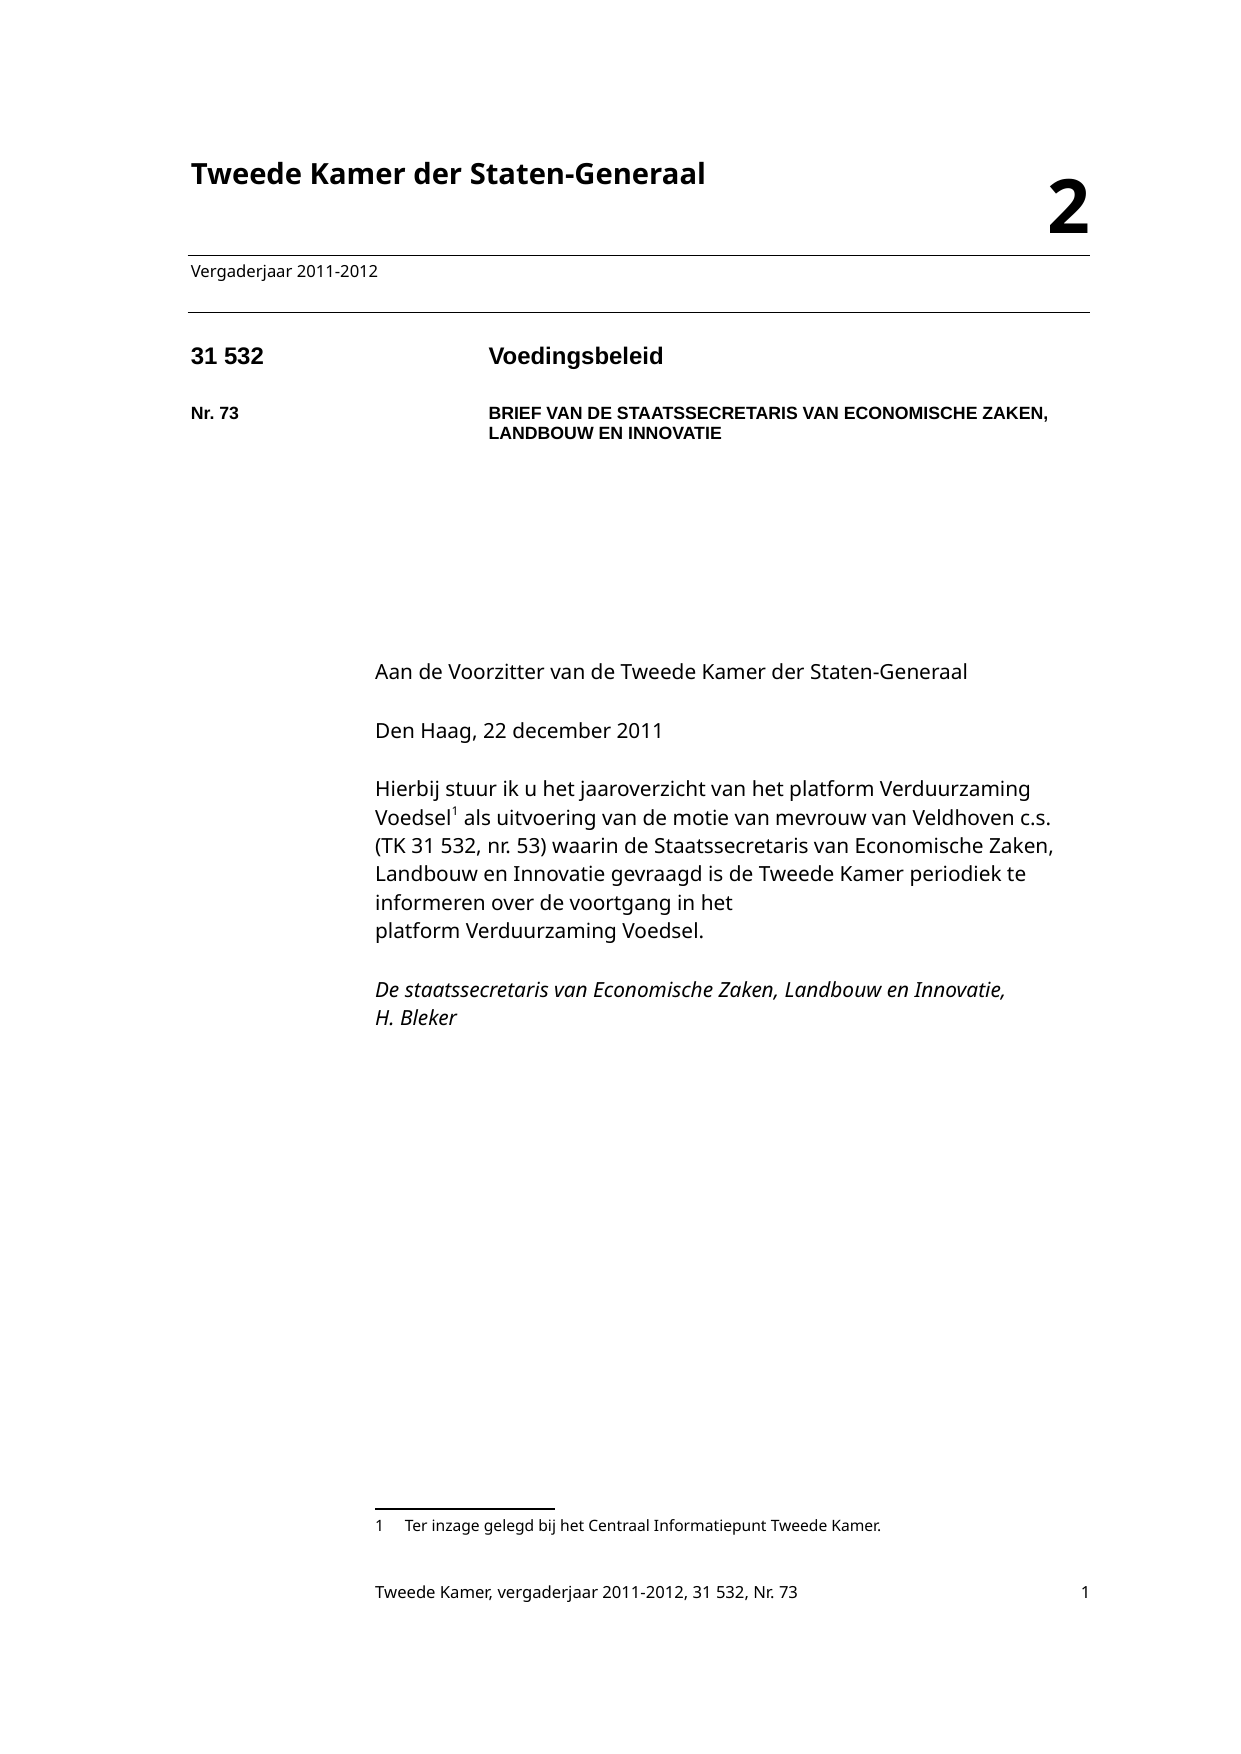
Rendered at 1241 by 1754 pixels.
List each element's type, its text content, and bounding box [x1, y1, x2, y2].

text H. Bleker [375, 1003, 1090, 1032]
table_cell 31 532 [188, 339, 485, 399]
text Ter inzage gelegd bij het Centraal Informatiepunt Tweede Kamer. [375, 1508, 1090, 1536]
text Den Haag, 22 december 2011 [375, 716, 1090, 744]
text Hierbij stuur ik u het jaaroverzicht van het platform Verduurzaming Voedsel als uitvoering van de motie van mevrouw van Veldhoven c.s. (TK 31 532, nr. 53) waarin de Staatssecretaris van Economische Zaken, Landbouw en Innovatie gevraagd is de Tweede Kamer periodiek te informeren over de voortgang in het [375, 774, 1090, 916]
text platform Verduurzaming Voedsel. [375, 916, 1090, 945]
table_cell [485, 256, 1090, 312]
text De staatssecretaris van Economische Zaken, Landbouw en Innovatie, [375, 975, 1090, 1003]
table_cell [188, 313, 485, 339]
table_cell Voedingsbeleid [485, 339, 1090, 399]
table_cell Nr. 73 [188, 399, 485, 539]
table_cell [485, 313, 1090, 339]
table_cell Vergaderjaar 2011-2012 [188, 256, 485, 312]
table_header Tweede Kamer der Staten-Generaal [188, 150, 909, 255]
table_header 2 [910, 150, 1090, 255]
text Aan de Voorzitter van de Tweede Kamer der Staten-Generaal [375, 657, 1090, 686]
table_cell BRIEF VAN DE STAATSSECRETARIS VAN ECONOMISCHE ZAKEN, LANDBOUW EN INNOVATIE [485, 399, 1090, 539]
